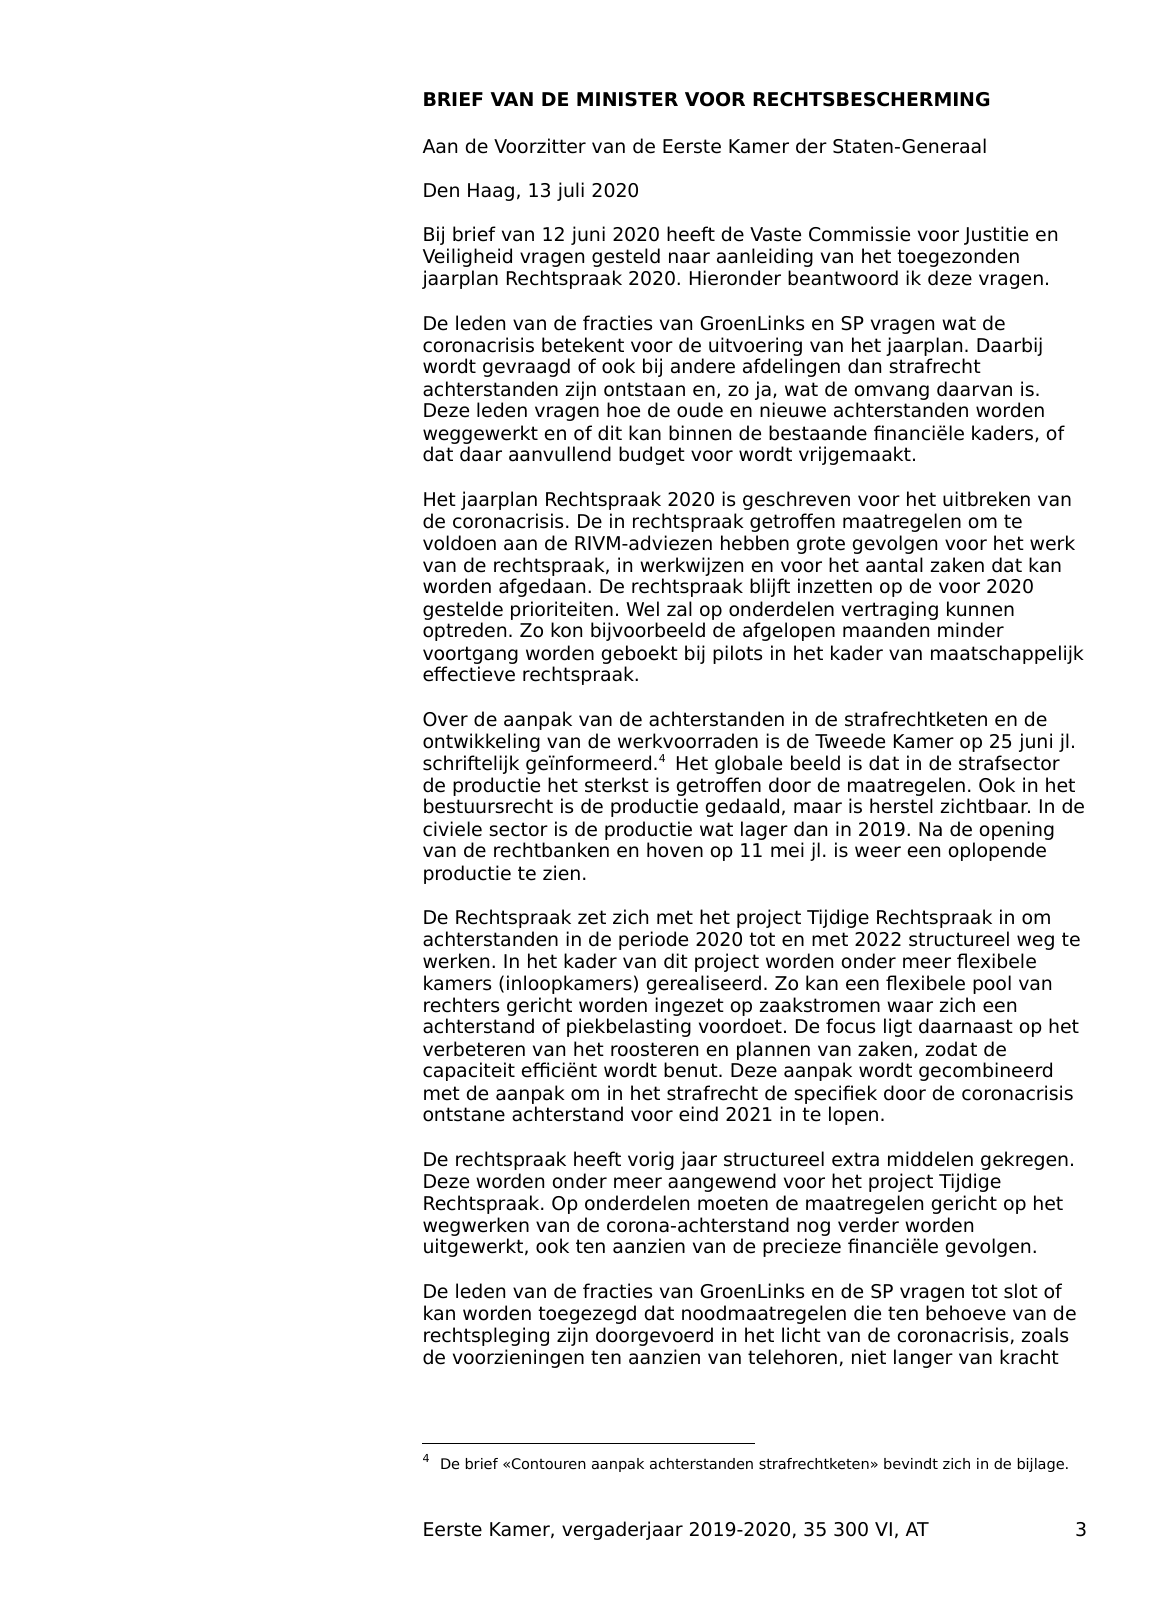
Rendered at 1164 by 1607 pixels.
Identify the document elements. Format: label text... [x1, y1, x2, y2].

text Bij brief van 12 juni 2020 heeft de Vaste Commissie voor Justitie en Veiligheid vragen gesteld naar aanleiding van het toegezonden jaarplan Rechtspraak 2020. Hieronder beantwoord ik deze vragen. [422, 224, 1087, 290]
text De brief «Contouren aanpak achterstanden strafrechtketen» bevindt zich in de bijlage. [422, 1452, 1087, 1474]
text Over de aanpak van de achterstanden in de strafrechtketen en de ontwikkeling van de werkvoorraden is de Tweede Kamer op 25 juni jl. schriftelijk geïnformeerd. Het globale beeld is dat in de strafsector de productie het sterkst is getroffen door de maatregelen. Ook in het bestuursrecht is de productie gedaald, maar is herstel zichtbaar. In de civiele sector is de productie wat lager dan in 2019. Na de opening van de rechtbanken en hoven op 11 mei jl. is weer een oplopende productie te zien. [422, 708, 1087, 884]
subtitle BRIEF VAN DE MINISTER VOOR RECHTSBESCHERMING [422, 89, 1087, 111]
text De leden van de fracties van GroenLinks en de SP vragen tot slot of kan worden toegezegd dat noodmaatregelen die ten behoeve van de rechtspleging zijn doorgevoerd in het licht van de coronacrisis, zoals de voorzieningen ten aanzien van telehoren, niet langer van kracht [422, 1281, 1087, 1368]
text De Rechtspraak zet zich met het project Tijdige Rechtspraak in om achterstanden in de periode 2020 tot en met 2022 structureel weg te werken. In het kader van dit project worden onder meer flexibele kamers (inloopkamers) gerealiseerd. Zo kan een flexibele pool van rechters gericht worden ingezet op zaakstromen waar zich een achterstand of piekbelasting voordoet. De focus ligt daarnaast op het verbeteren van het roosteren en plannen van zaken, zodat de capaciteit efficiënt wordt benut. Deze aanpak wordt gecombineerd met de aanpak om in het strafrecht de specifiek door de coronacrisis ontstane achterstand voor eind 2021 in te lopen. [422, 907, 1087, 1126]
text Aan de Voorzitter van de Eerste Kamer der Staten-Generaal [422, 136, 1087, 158]
text Het jaarplan Rechtspraak 2020 is geschreven voor het uitbreken van de coronacrisis. De in rechtspraak getroffen maatregelen om te voldoen aan de RIVM-adviezen hebben grote gevolgen voor het werk van de rechtspraak, in werkwijzen en voor het aantal zaken dat kan worden afgedaan. De rechtspraak blijft inzetten op de voor 2020 gestelde prioriteiten. Wel zal op onderdelen vertraging kunnen optreden. Zo kon bijvoorbeeld de afgelopen maanden minder voortgang worden geboekt bij pilots in het kader van maatschappelijk effectieve rechtspraak. [422, 488, 1087, 686]
text De leden van de fracties van GroenLinks en SP vragen wat de coronacrisis betekent voor de uitvoering van het jaarplan. Daarbij wordt gevraagd of ook bij andere afdelingen dan strafrecht achterstanden zijn ontstaan en, zo ja, wat de omvang daarvan is. Deze leden vragen hoe de oude en nieuwe achterstanden worden weggewerkt en of dit kan binnen de bestaande financiële kaders, of dat daar aanvullend budget voor wordt vrijgemaakt. [422, 312, 1087, 466]
text De rechtspraak heeft vorig jaar structureel extra middelen gekregen. Deze worden onder meer aangewend voor het project Tijdige Rechtspraak. Op onderdelen moeten de maatregelen gericht op het wegwerken van de corona-achterstand nog verder worden uitgewerkt, ook ten aanzien van de precieze financiële gevolgen. [422, 1148, 1087, 1258]
text Den Haag, 13 juli 2020 [422, 180, 1087, 202]
